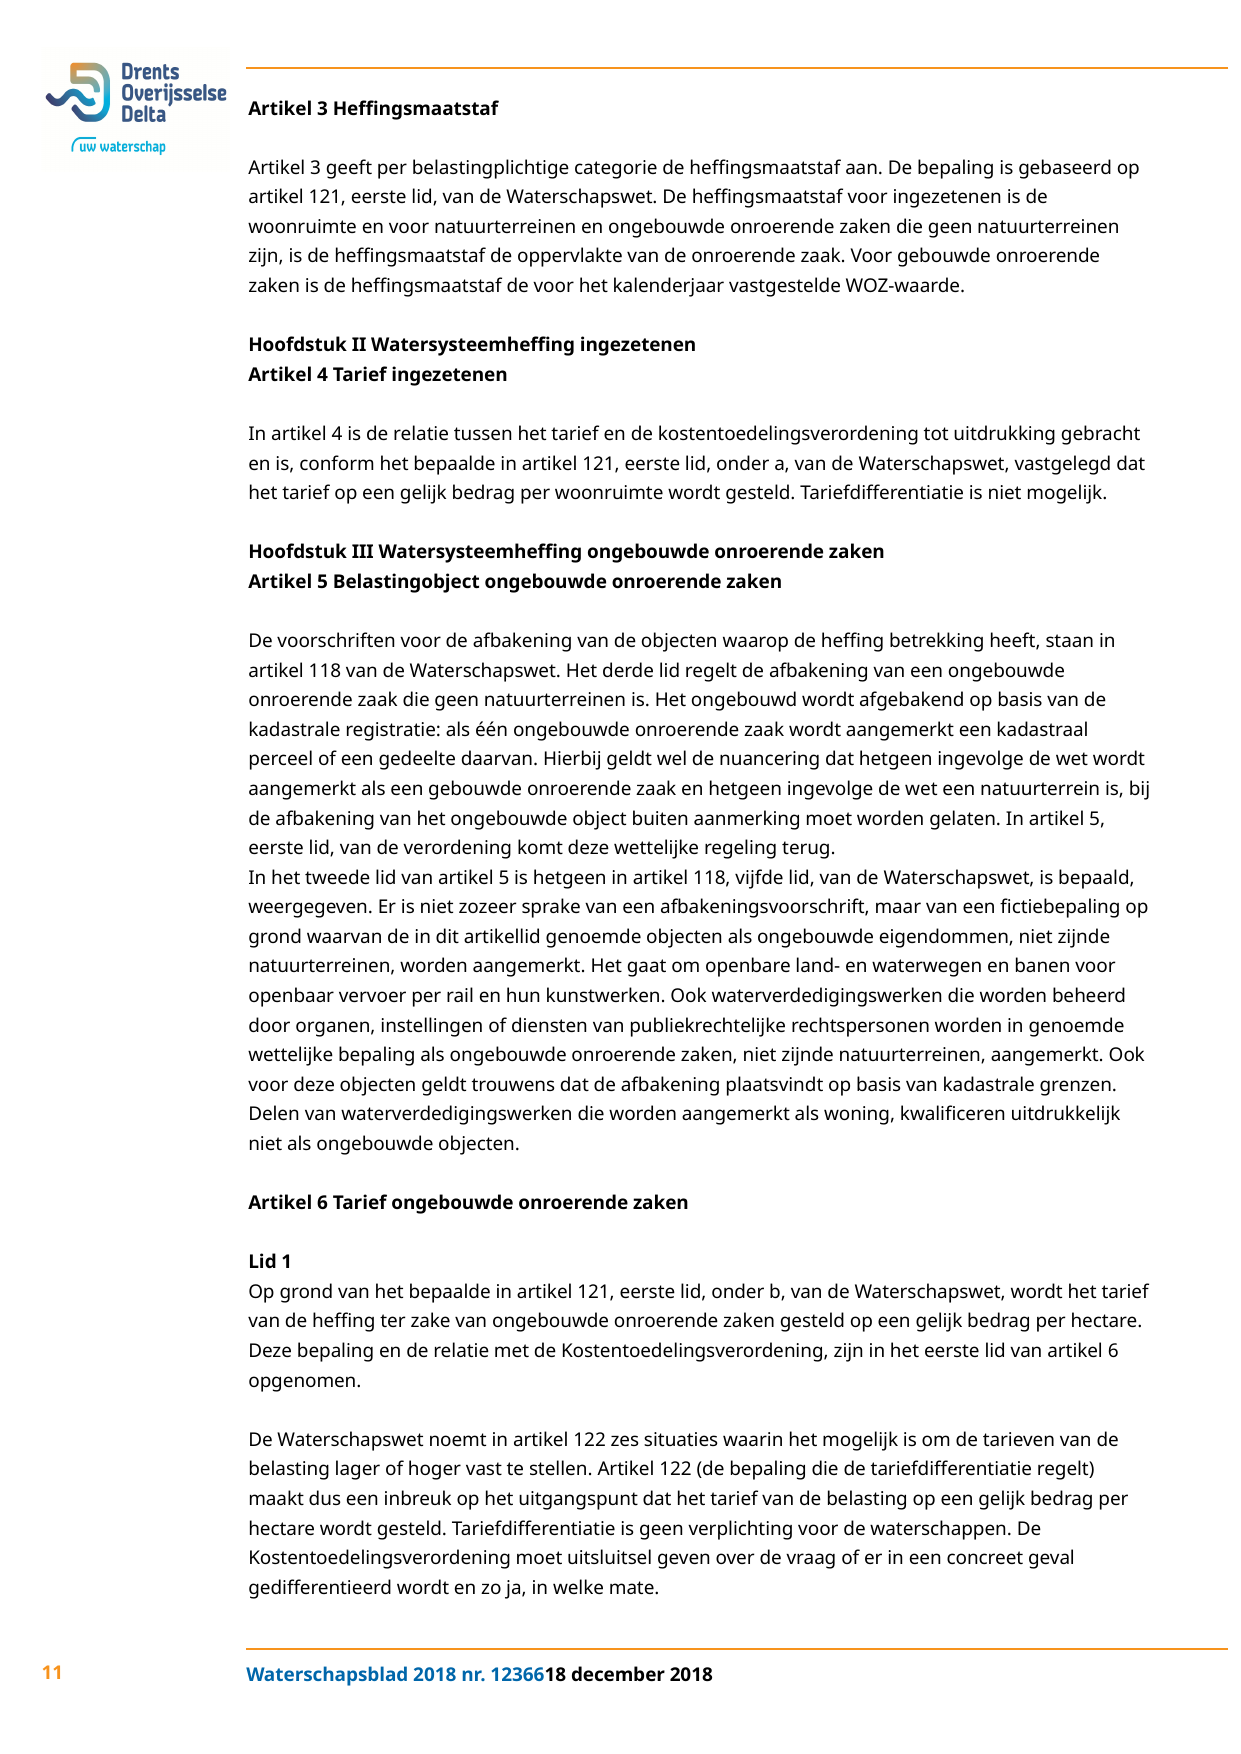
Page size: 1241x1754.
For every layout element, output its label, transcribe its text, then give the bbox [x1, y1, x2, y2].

text Lid 1 [248, 1248, 1152, 1274]
text Op grond van het bepaalde in artikel 121, eerste lid, onder b, van de Waterschapswet, wordt het tarief van de heffing ter zake van ongebouwde onroerende zaken gesteld op een gelijk bedrag per hectare. Deze bepaling en de relatie met de Kostentoedelingsverordening, zijn in het eerste lid van artikel 6 opgenomen. [248, 1278, 1152, 1393]
text Artikel 4 Tarief ingezetenen [248, 361, 1152, 387]
text Artikel 5 Belastingobject ongebouwde onroerende zaken [248, 568, 1152, 594]
text Artikel 3 geeft per belastingplichtige categorie de heffingsmaatstaf aan. De bepaling is gebaseerd op artikel 121, eerste lid, van de Waterschapswet. De heffingsmaatstaf voor ingezetenen is de woonruimte en voor natuurterreinen en ongebouwde onroerende zaken die geen natuurterreinen zijn, is de heffingsmaatstaf de oppervlakte van de onroerende zaak. Voor gebouwde onroerende zaken is de heffingsmaatstaf de voor het kalenderjaar vastgestelde WOZ-waarde. [248, 154, 1152, 298]
text In artikel 4 is de relatie tussen het tarief en de kostentoedelingsverordening tot uitdrukking gebracht en is, conform het bepaalde in artikel 121, eerste lid, onder a, van de Waterschapswet, vastgelegd dat het tarief op een gelijk bedrag per woonruimte wordt gesteld. Tariefdifferentiatie is niet mogelijk. [248, 420, 1152, 505]
text De voorschriften voor de afbakening van de objecten waarop de heffing betrekking heeft, staan in artikel 118 van de Waterschapswet. Het derde lid regelt de afbakening van een ongebouwde onroerende zaak die geen natuurterreinen is. Het ongebouwd wordt afgebakend op basis van de kadastrale registratie: als één ongebouwde onroerende zaak wordt aangemerkt een kadastraal perceel of een gedeelte daarvan. Hierbij geldt wel de nuancering dat hetgeen ingevolge de wet wordt aangemerkt als een gebouwde onroerende zaak en hetgeen ingevolge de wet een natuurterrein is, bij de afbakening van het ongebouwde object buiten aanmerking moet worden gelaten. In artikel 5, eerste lid, van de verordening komt deze wettelijke regeling terug. [248, 627, 1152, 860]
text Hoofdstuk II Watersysteemheffing ingezetenen [248, 331, 1152, 357]
text Hoofdstuk III Watersysteemheffing ongebouwde onroerende zaken [248, 538, 1152, 564]
text Artikel 3 Heffingsmaatstaf [248, 95, 1152, 121]
picture [41, 47, 231, 172]
text In het tweede lid van artikel 5 is hetgeen in artikel 118, vijfde lid, van de Waterschapswet, is bepaald, weergegeven. Er is niet zozeer sprake van een afbakeningsvoorschrift, maar van een fictiebepaling op grond waarvan de in dit artikellid genoemde objecten als ongebouwde eigendommen, niet zijnde natuurterreinen, worden aangemerkt. Het gaat om openbare land- en waterwegen en banen voor openbaar vervoer per rail en hun kunstwerken. Ook waterverdedigingswerken die worden beheerd door organen, instellingen of diensten van publiekrechtelijke rechtspersonen worden in genoemde wettelijke bepaling als ongebouwde onroerende zaken, niet zijnde natuurterreinen, aangemerkt. Ook voor deze objecten geldt trouwens dat de afbakening plaatsvindt op basis van kadastrale grenzen. Delen van waterverdedigingswerken die worden aangemerkt als woning, kwalificeren uitdrukkelijk niet als ongebouwde objecten. [248, 864, 1152, 1156]
text Artikel 6 Tarief ongebouwde onroerende zaken [248, 1189, 1152, 1215]
text De Waterschapswet noemt in artikel 122 zes situaties waarin het mogelijk is om de tarieven van de belasting lager of hoger vast te stellen. Artikel 122 (de bepaling die de tariefdifferentiatie regelt) maakt dus een inbreuk op het uitgangspunt dat het tarief van de belasting op een gelijk bedrag per hectare wordt gesteld. Tariefdifferentiatie is geen verplichting voor de waterschappen. De Kostentoedelingsverordening moet uitsluitsel geven over de vraag of er in een concreet geval gedifferentieerd wordt en zo ja, in welke mate. [248, 1426, 1152, 1600]
